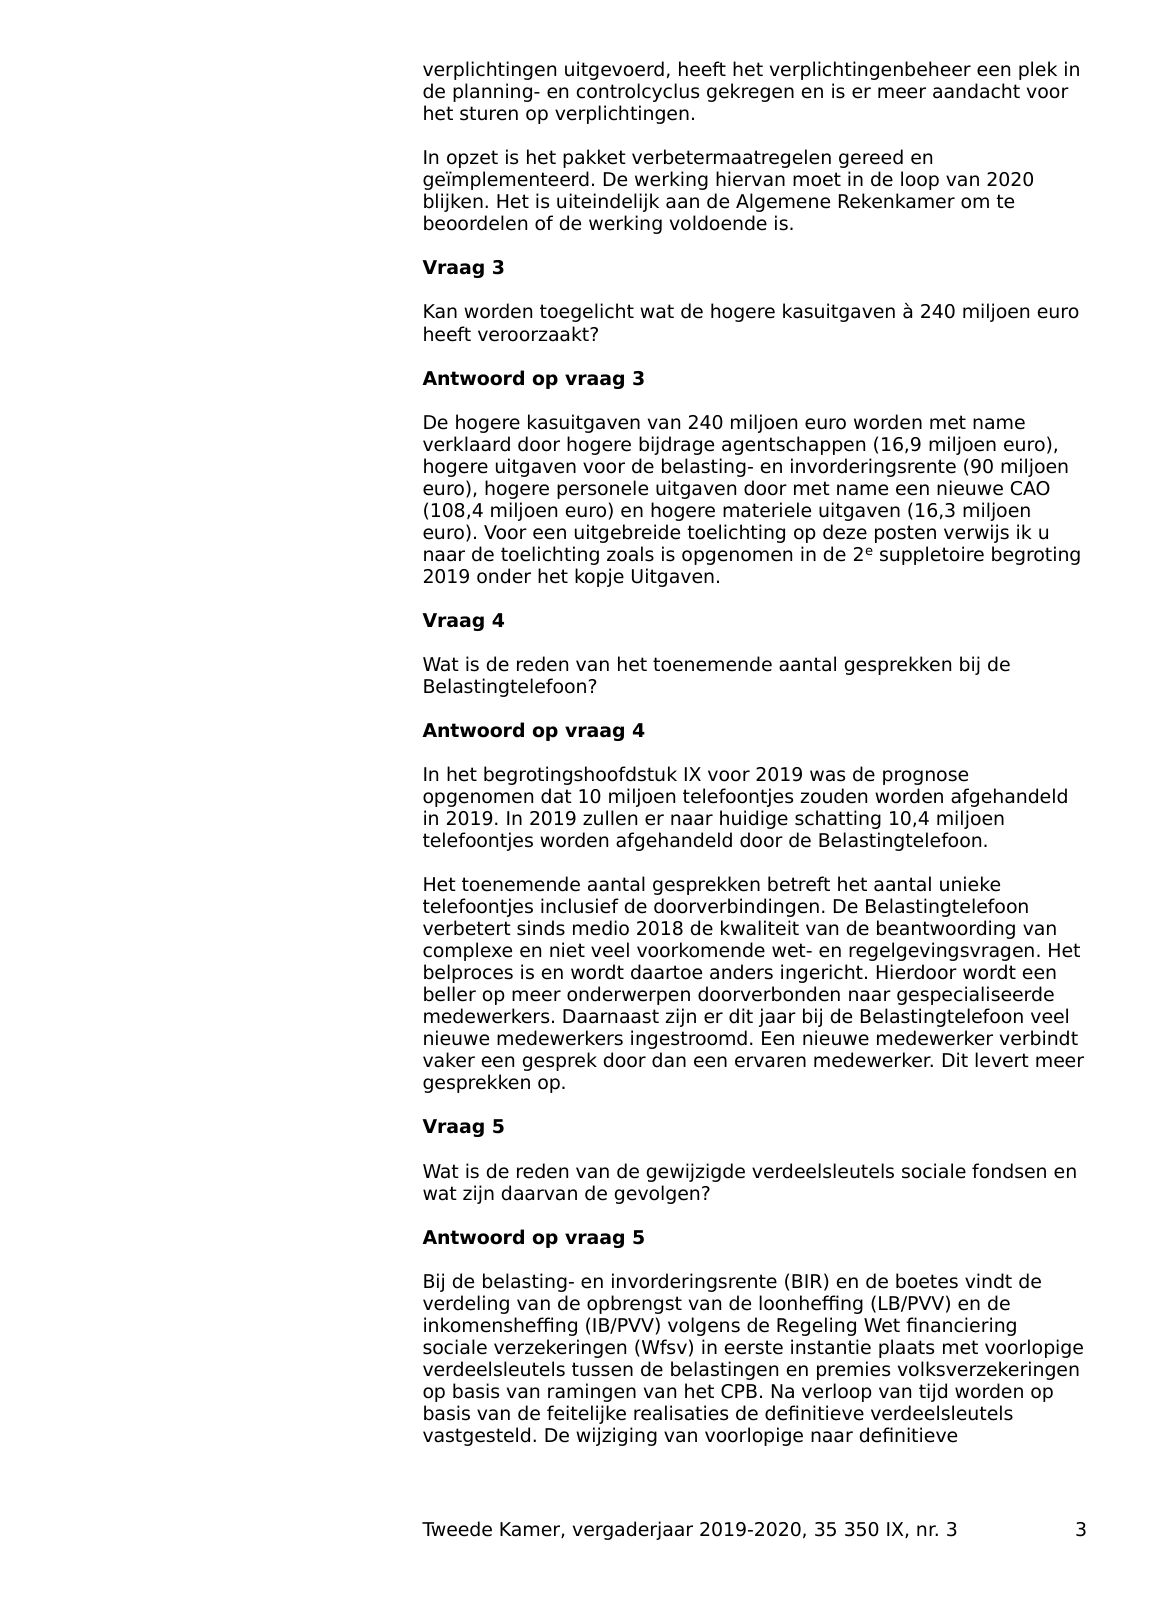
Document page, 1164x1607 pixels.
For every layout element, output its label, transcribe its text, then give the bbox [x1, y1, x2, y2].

subtitle Antwoord op vraag 3 [422, 368, 1087, 389]
text In opzet is het pakket verbetermaatregelen gereed en geïmplementeerd. De werking hiervan moet in de loop van 2020 blijken. Het is uiteindelijk aan de Algemene Rekenkamer om te beoordelen of de werking voldoende is. [422, 147, 1087, 235]
subtitle Antwoord op vraag 4 [422, 720, 1087, 742]
text Kan worden toegelicht wat de hogere kasuitgaven à 240 miljoen euro heeft veroorzaakt? [422, 301, 1087, 345]
subtitle Antwoord op vraag 5 [422, 1227, 1087, 1249]
text De hogere kasuitgaven van 240 miljoen euro worden met name verklaard door hogere bijdrage agentschappen (16,9 miljoen euro), hogere uitgaven voor de belasting- en invorderingsrente (90 miljoen euro), hogere personele uitgaven door met name een nieuwe CAO (108,4 miljoen euro) en hogere materiele uitgaven (16,3 miljoen euro). Voor een uitgebreide toelichting op deze posten verwijs ik u naar de toelichting zoals is opgenomen in de 2e suppletoire begroting 2019 onder het kopje Uitgaven. [422, 412, 1087, 588]
text Wat is de reden van de gewijzigde verdeelsleutels sociale fondsen en wat zijn daarvan de gevolgen? [422, 1161, 1087, 1204]
subtitle Vraag 4 [422, 610, 1087, 632]
text In het begrotingshoofdstuk IX voor 2019 was de prognose opgenomen dat 10 miljoen telefoontjes zouden worden afgehandeld in 2019. In 2019 zullen er naar huidige schatting 10,4 miljoen telefoontjes worden afgehandeld door de Belastingtelefoon. [422, 764, 1087, 852]
text Bij de belasting- en invorderingsrente (BIR) en de boetes vindt de verdeling van de opbrengst van de loonheffing (LB/PVV) en de inkomensheffing (IB/PVV) volgens de Regeling Wet financiering sociale verzekeringen (Wfsv) in eerste instantie plaats met voorlopige verdeelsleutels tussen de belastingen en premies volksverzekeringen op basis van ramingen van het CPB. Na verloop van tijd worden op basis van de feitelijke realisaties de definitieve verdeelsleutels vastgesteld. De wijziging van voorlopige naar definitieve [422, 1271, 1087, 1447]
text Wat is de reden van het toenemende aantal gesprekken bij de Belastingtelefoon? [422, 654, 1087, 698]
subtitle Vraag 3 [422, 257, 1087, 279]
text Het toenemende aantal gesprekken betreft het aantal unieke telefoontjes inclusief de doorverbindingen. De Belastingtelefoon verbetert sinds medio 2018 de kwaliteit van de beantwoording van complexe en niet veel voorkomende wet- en regelgevingsvragen. Het belproces is en wordt daartoe anders ingericht. Hierdoor wordt een beller op meer onderwerpen doorverbonden naar gespecialiseerde medewerkers. Daarnaast zijn er dit jaar bij de Belastingtelefoon veel nieuwe medewerkers ingestroomd. Een nieuwe medewerker verbindt vaker een gesprek door dan een ervaren medewerker. Dit levert meer gesprekken op. [422, 874, 1087, 1094]
text verplichtingen uitgevoerd, heeft het verplichtingenbeheer een plek in de planning- en controlcyclus gekregen en is er meer aandacht voor het sturen op verplichtingen. [422, 59, 1087, 125]
subtitle Vraag 5 [422, 1116, 1087, 1138]
